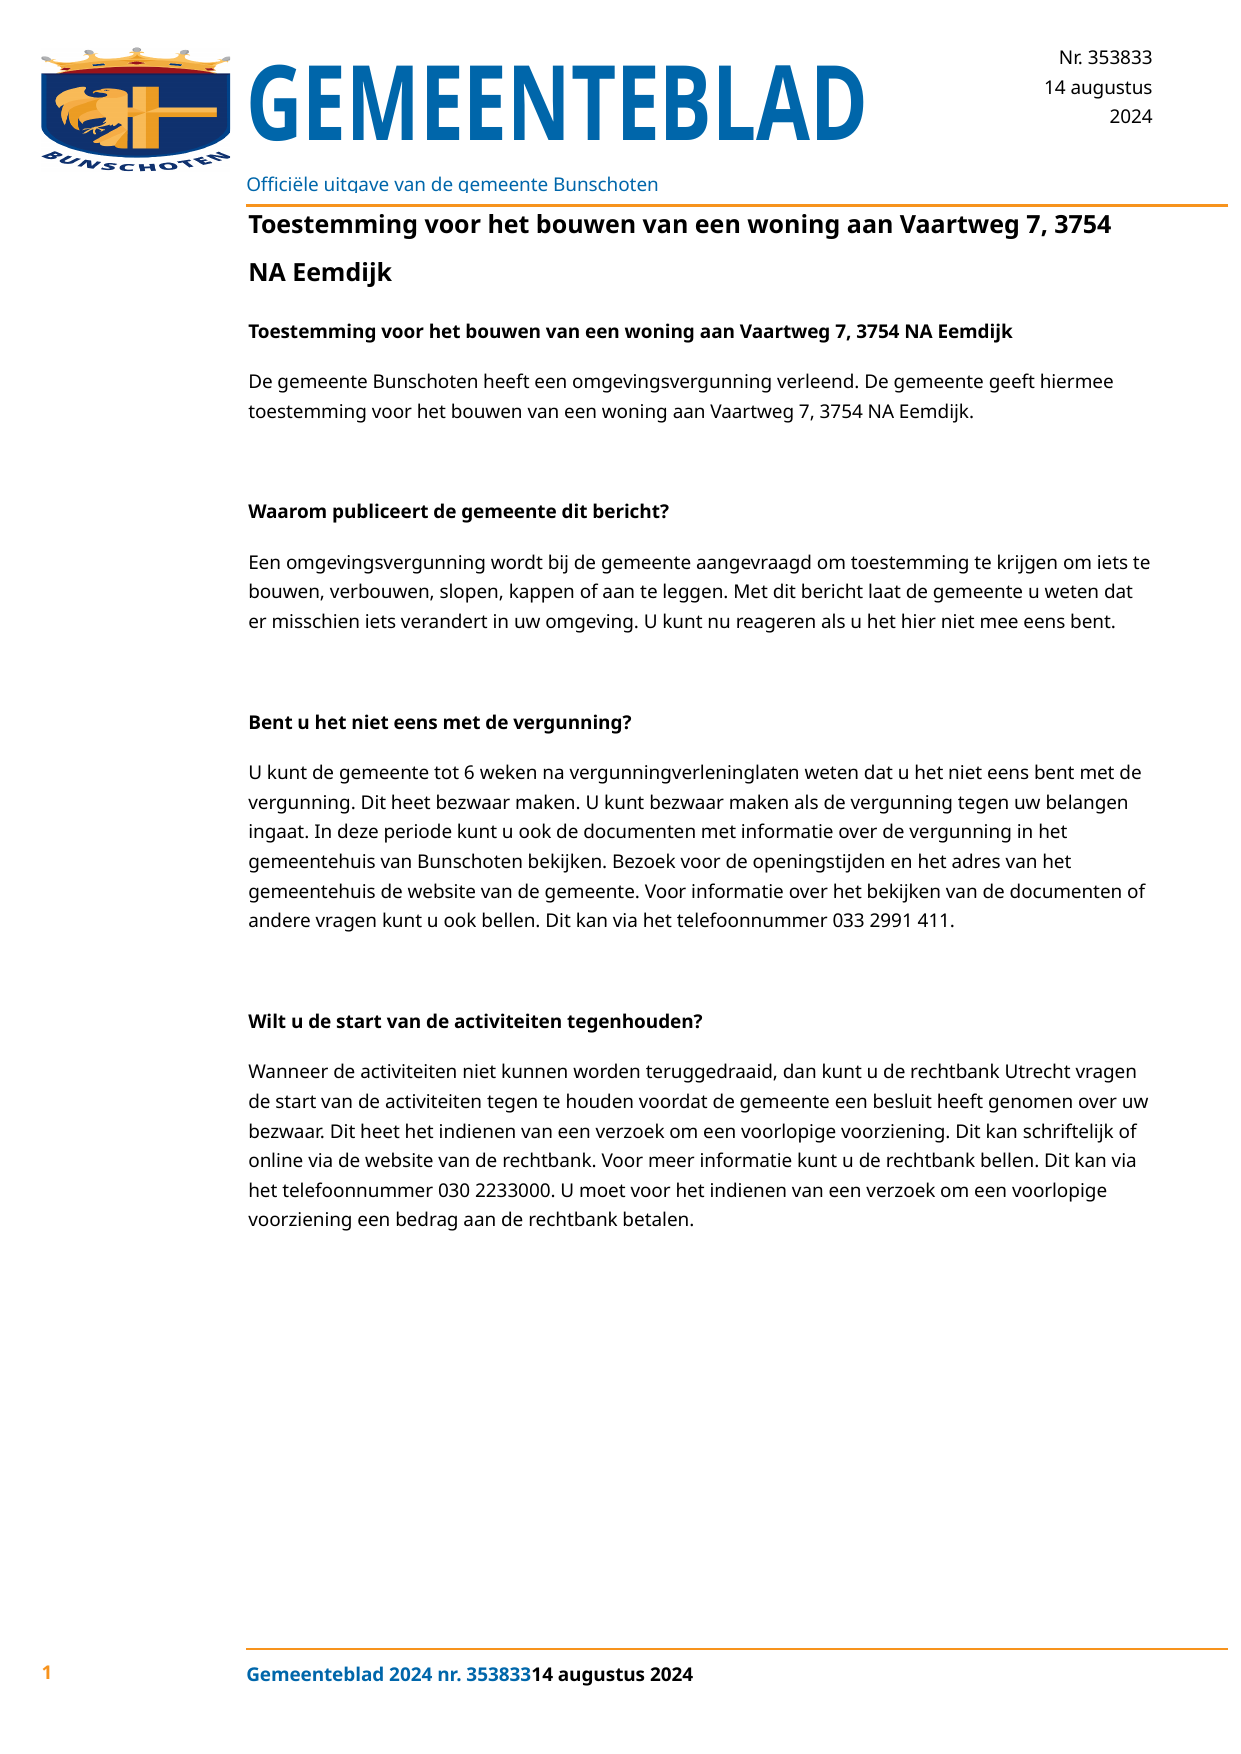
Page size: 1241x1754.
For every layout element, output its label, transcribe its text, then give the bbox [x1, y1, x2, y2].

text U kunt de gemeente tot 6 weken na vergunningverleninglaten weten dat u het niet eens bent met de vergunning. Dit heet bezwaar maken. U kunt bezwaar maken als de vergunning tegen uw belangen ingaat. In deze periode kunt u ook de documenten met informatie over de vergunning in het gemeentehuis van Bunschoten bekijken. Bezoek voor de openingstijden en het adres van het gemeentehuis de website van de gemeente. Voor informatie over het bekijken van de documenten of andere vragen kunt u ook bellen. Dit kan via het telefoonnummer 033 2991 411. [248, 759, 1152, 933]
text Wanneer de activiteiten niet kunnen worden teruggedraaid, dan kunt u de rechtbank Utrecht vragen de start van de activiteiten tegen te houden voordat de gemeente een besluit heeft genomen over uw bezwaar. Dit heet het indienen van een verzoek om een voorlopige voorziening. Dit kan schriftelijk of online via de website van de rechtbank. Voor meer informatie kunt u de rechtbank bellen. Dit kan via het telefoonnummer 030 2233000. U moet voor het indienen van een verzoek om een voorlopige voorziening een bedrag aan de rechtbank betalen. [248, 1059, 1152, 1232]
picture [41, 47, 231, 172]
text Wilt u de start van de activiteiten tegenhouden? [248, 1008, 1152, 1034]
text De gemeente Bunschoten heeft een omgevingsvergunning verleend. De gemeente geeft hiermee toestemming voor het bouwen van een woning aan Vaartweg 7, 3754 NA Eemdijk. [248, 368, 1152, 424]
text Een omgevingsvergunning wordt bij de gemeente aangevraagd om toestemming te krijgen om iets te bouwen, verbouwen, slopen, kappen of aan te leggen. Met dit bericht laat de gemeente u weten dat er misschien iets verandert in uw omgeving. U kunt nu reageren als u het hier niet mee eens bent. [248, 549, 1152, 634]
text Waarom publiceert de gemeente dit bericht? [248, 499, 1152, 524]
text Toestemming voor het bouwen van een woning aan Vaartweg 7, 3754 NA Eemdijk [248, 318, 1152, 344]
text Toestemming voor het bouwen van een woning aan Vaartweg 7, 3754 NA Eemdijk [248, 207, 1152, 288]
text Bent u het niet eens met de vergunning? [248, 709, 1152, 735]
